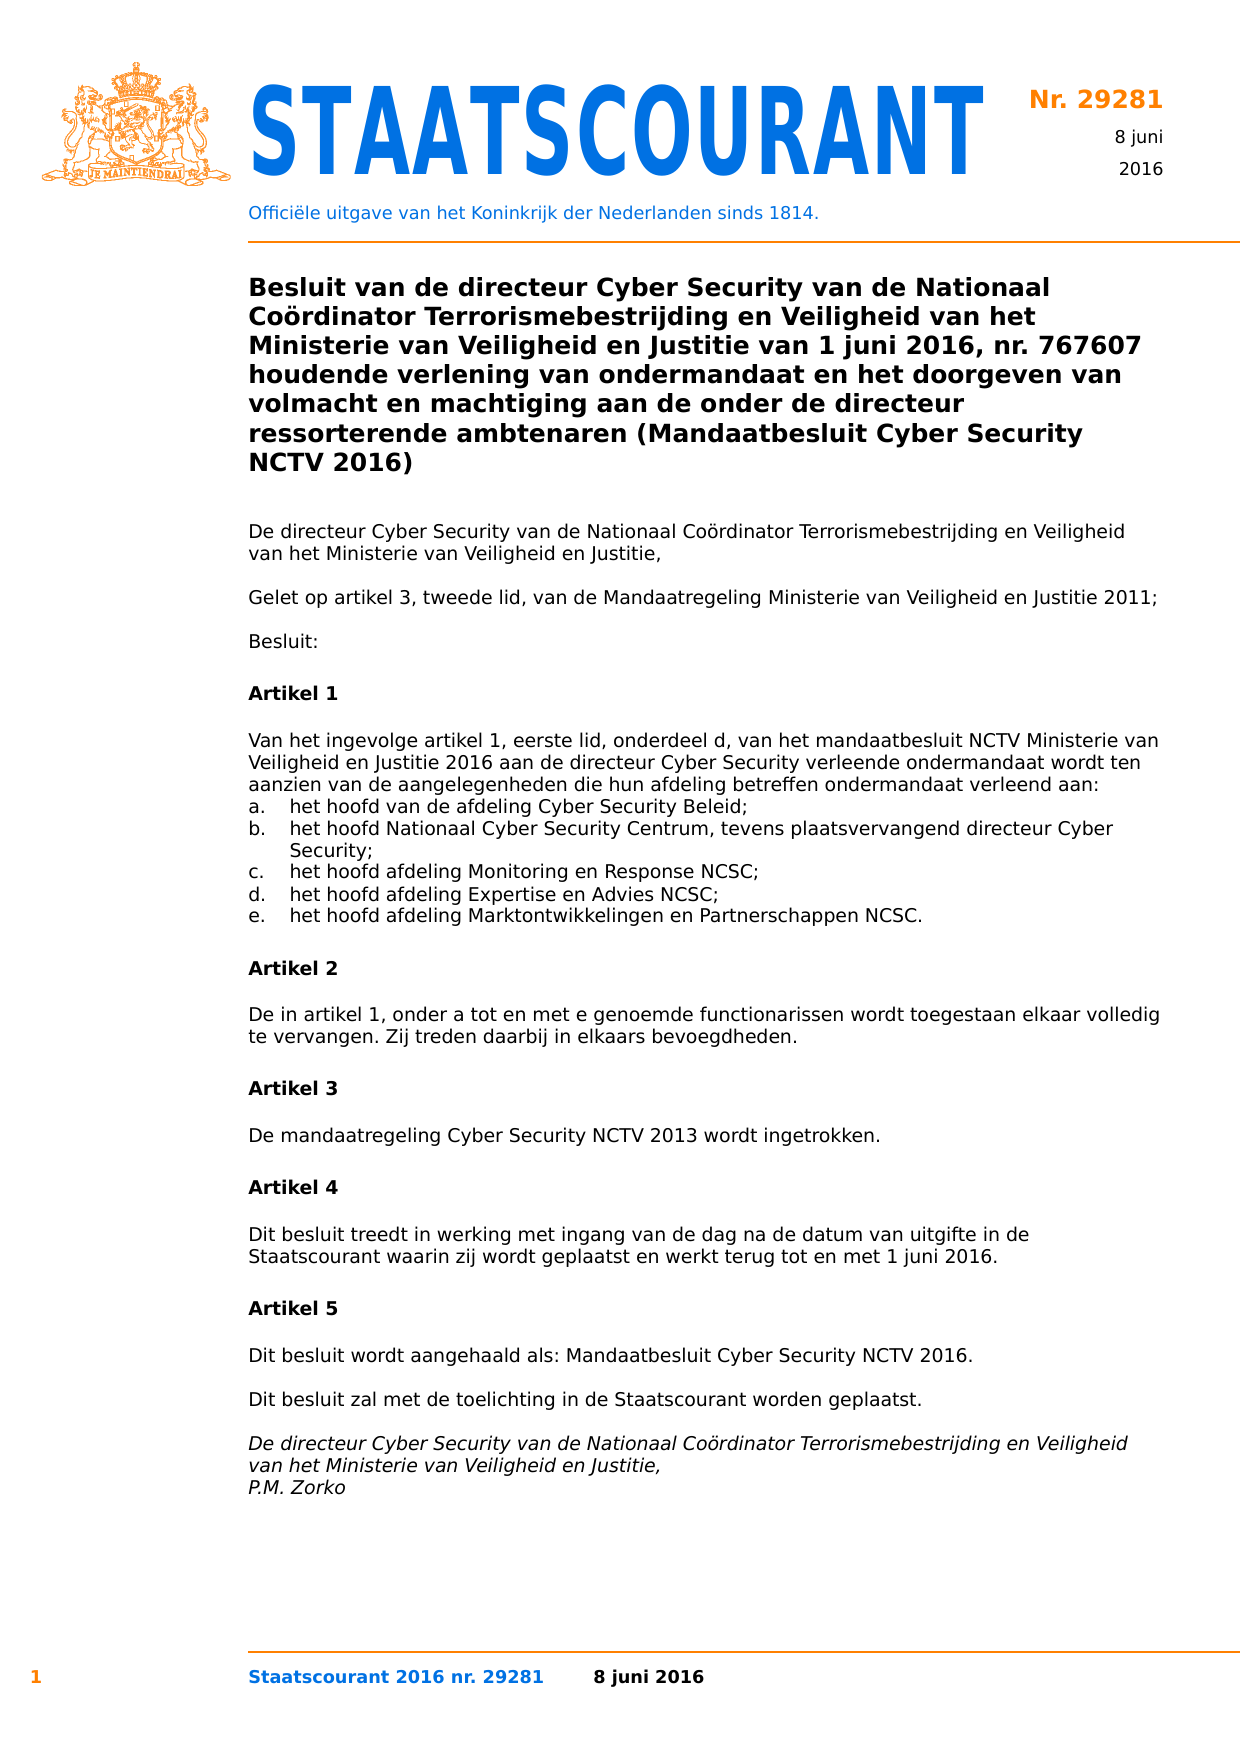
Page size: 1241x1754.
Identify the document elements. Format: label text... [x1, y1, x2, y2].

text Dit besluit wordt aangehaald als: Mandaatbesluit Cyber Security NCTV 2016. [248, 1345, 1163, 1367]
picture [41, 62, 231, 186]
text Van het ingevolge artikel 1, eerste lid, onderdeel d, van het mandaatbesluit NCTV Ministerie van Veiligheid en Justitie 2016 aan de directeur Cyber Security verleende ondermandaat wordt ten aanzien van de aangelegenheden die hun afdeling betreffen ondermandaat verleend aan: [248, 729, 1163, 796]
text De directeur Cyber Security van de Nationaal Coördinator Terrorismebestrijding en Veiligheid van het Ministerie van Veiligheid en Justitie, P.M. Zorko [248, 1433, 1163, 1499]
subtitle Artikel 3 [248, 1078, 1163, 1100]
text b. het hoofd Nationaal Cyber Security Centrum, tevens plaatsvervangend directeur Cyber Security; [248, 817, 1163, 861]
subtitle Artikel 2 [248, 957, 1163, 979]
text De directeur Cyber Security van de Nationaal Coördinator Terrorismebestrijding en Veiligheid van het Ministerie van Veiligheid en Justitie, [248, 521, 1163, 565]
table_cell 8 juni [998, 121, 1240, 153]
text Gelet op artikel 3, tweede lid, van de Mandaatregeling Ministerie van Veiligheid en Justitie 2011; [248, 587, 1163, 609]
subtitle Artikel 5 [248, 1298, 1163, 1320]
text De mandaatregeling Cyber Security NCTV 2013 wordt ingetrokken. [248, 1125, 1163, 1147]
text c. het hoofd afdeling Monitoring en Response NCSC; [248, 861, 1163, 883]
subtitle Artikel 4 [248, 1177, 1163, 1199]
text Besluit: [248, 631, 1163, 653]
table_cell Officiële uitgave van het Koninkrijk der Nederlanden sinds 1814. [248, 203, 1240, 241]
text e. het hoofd afdeling Marktontwikkelingen en Partnerschappen NCSC. [248, 905, 1163, 927]
text De in artikel 1, onder a tot en met e genoemde functionarissen wordt toegestaan elkaar volledig te vervangen. Zij treden daarbij in elkaars bevoegdheden. [248, 1004, 1163, 1048]
table_cell 2016 [998, 153, 1240, 203]
text Dit besluit treedt in werking met ingang van de dag na de datum van uitgifte in de Staatscourant waarin zij wordt geplaatst en werkt terug tot en met 1 juni 2016. [248, 1224, 1163, 1268]
text d. het hoofd afdeling Expertise en Advies NCSC; [248, 883, 1163, 905]
table_header [25, 62, 248, 241]
text Dit besluit zal met de toelichting in de Staatscourant worden geplaatst. [248, 1389, 1163, 1411]
subtitle Artikel 1 [248, 683, 1163, 704]
table_header Nr. 29281 [998, 62, 1240, 121]
subtitle Besluit van de directeur Cyber Security van de Nationaal Coördinator Terrorismebestrijding en Veiligheid van het Ministerie van Veiligheid en Justitie van 1 juni 2016, nr. 767607 houdende verlening van ondermandaat en het doorgeven van volmacht en machtiging aan de onder de directeur ressorterende ambtenaren (Mandaatbesluit Cyber Security NCTV 2016) [248, 273, 1163, 477]
table_header STAATSCOURANT [248, 62, 998, 203]
text a. het hoofd van de afdeling Cyber Security Beleid; [248, 796, 1163, 817]
